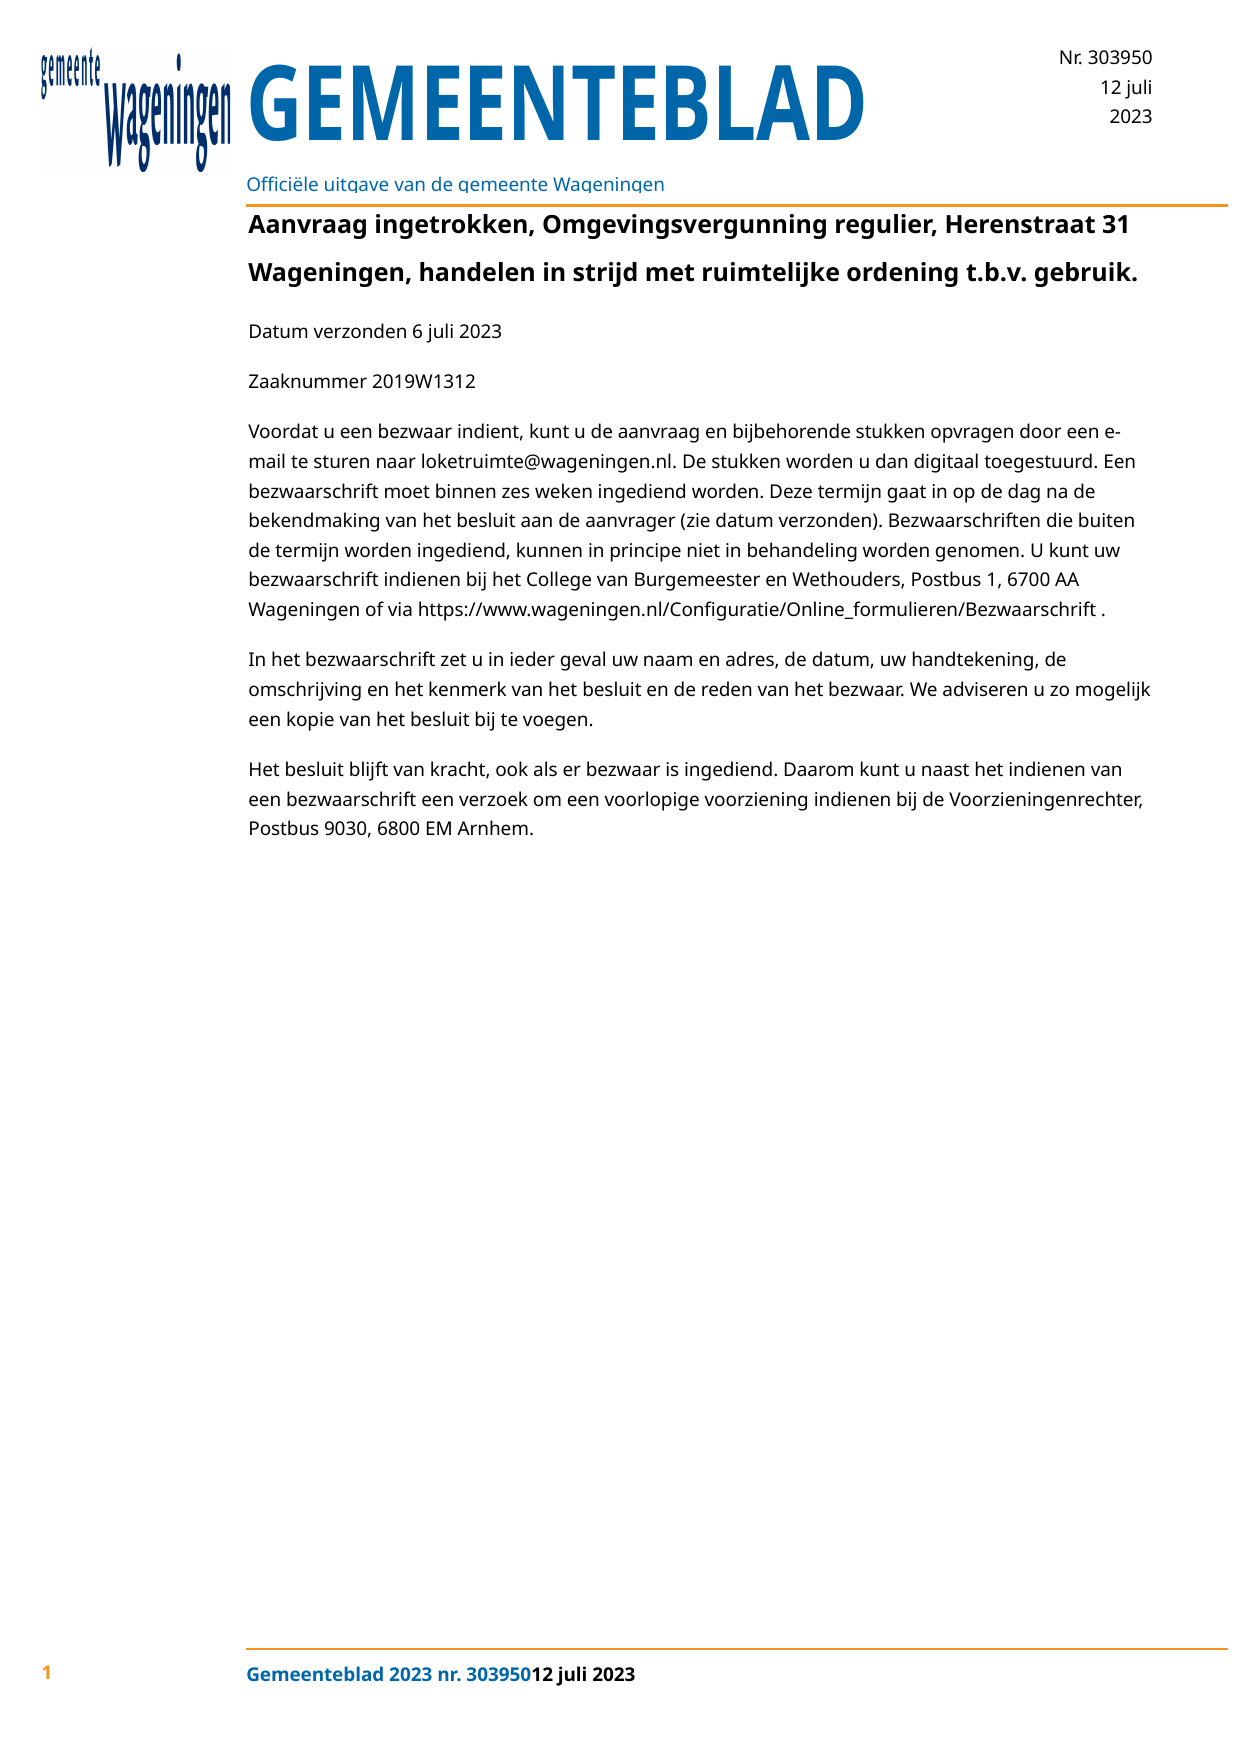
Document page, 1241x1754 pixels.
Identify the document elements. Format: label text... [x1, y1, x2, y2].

text Zaaknummer 2019W1312 [248, 368, 1152, 394]
text Het besluit blijft van kracht, ook als er bezwaar is ingediend. Daarom kunt u naast het indienen van een bezwaarschrift een verzoek om een voorlopige voorziening indienen bij de Voorzieningenrechter, Postbus 9030, 6800 EM Arnhem. [248, 756, 1152, 841]
text Aanvraag ingetrokken, Omgevingsvergunning regulier, Herenstraat 31 Wageningen, handelen in strijd met ruimtelijke ordening t.b.v. gebruik. [248, 207, 1152, 288]
picture [41, 47, 231, 172]
text In het bezwaarschrift zet u in ieder geval uw naam en adres, de datum, uw handtekening, de omschrijving en het kenmerk van het besluit en de reden van het bezwaar. We adviseren u zo mogelijk een kopie van het besluit bij te voegen. [248, 647, 1152, 732]
text Voordat u een bezwaar indient, kunt u de aanvraag en bijbehorende stukken opvragen door een e-mail te sturen naar loketruimte@wageningen.nl. De stukken worden u dan digitaal toegestuurd. Een bezwaarschrift moet binnen zes weken ingediend worden. Deze termijn gaat in op de dag na de bekendmaking van het besluit aan de aanvrager (zie datum verzonden). Bezwaarschriften die buiten de termijn worden ingediend, kunnen in principe niet in behandeling worden genomen. U kunt uw bezwaarschrift indienen bij het College van Burgemeester en Wethouders, Postbus 1, 6700 AA Wageningen of via https://www.wageningen.nl/Configuratie/Online_formulieren/Bezwaarschrift . [248, 419, 1152, 622]
text Datum verzonden 6 juli 2023 [248, 318, 1152, 344]
